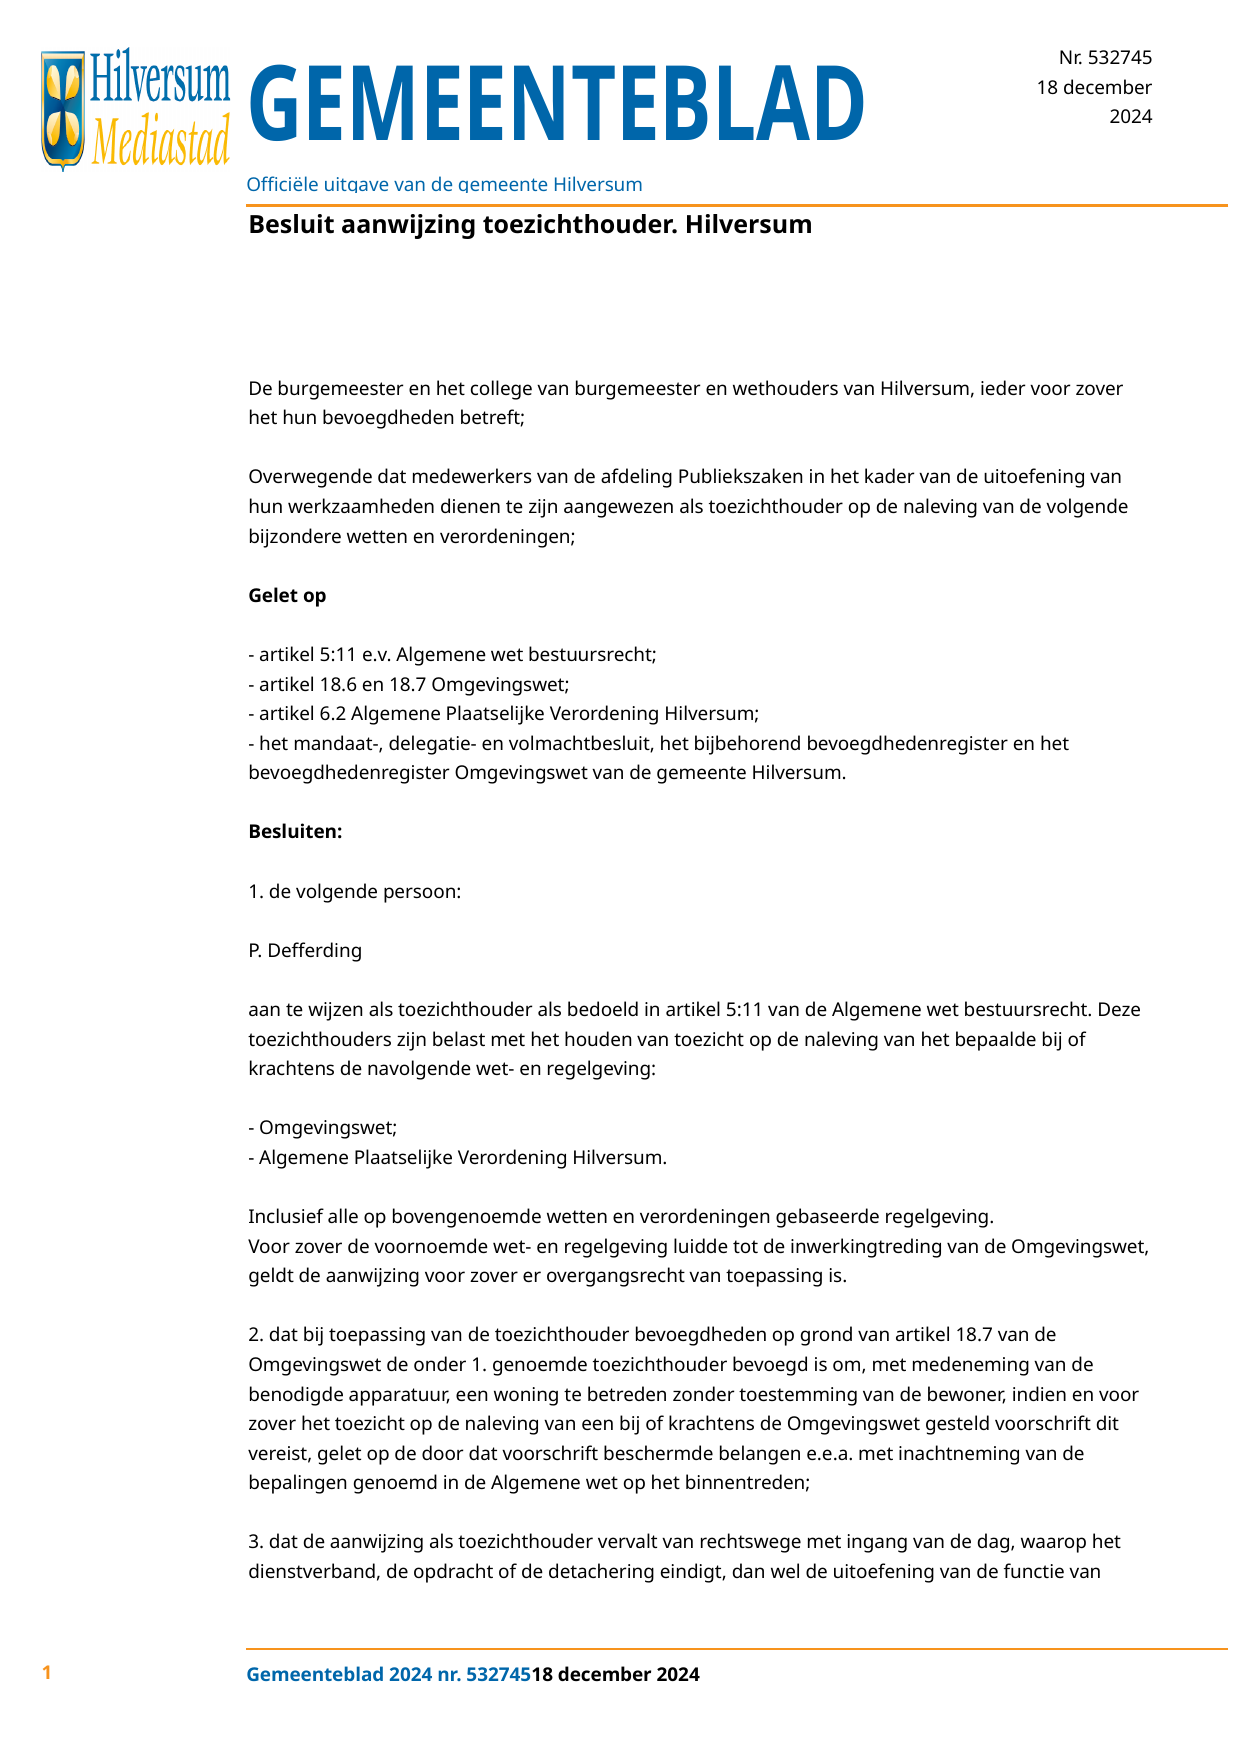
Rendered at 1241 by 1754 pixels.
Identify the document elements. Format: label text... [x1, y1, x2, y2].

text aan te wijzen als toezichthouder als bedoeld in artikel 5:11 van de Algemene wet bestuursrecht. Deze toezichthouders zijn belast met het houden van toezicht op de naleving van het bepaalde bij of krachtens de navolgende wet- en regelgeving: [248, 996, 1152, 1081]
text Overwegende dat medewerkers van de afdeling Publiekszaken in het kader van de uitoefening van hun werkzaamheden dienen te zijn aangewezen als toezichthouder op de naleving van de volgende bijzondere wetten en verordeningen; [248, 464, 1152, 548]
text - artikel 6.2 Algemene Plaatselijke Verordening Hilversum; [248, 700, 1152, 726]
text - Omgevingswet; [248, 1114, 1152, 1140]
text 3. dat de aanwijzing als toezichthouder vervalt van rechtswege met ingang van de dag, waarop het dienstverband, de opdracht of de detachering eindigt, dan wel de uitoefening van de functie van [248, 1529, 1152, 1584]
text 2. dat bij toepassing van de toezichthouder bevoegdheden op grond van artikel 18.7 van de Omgevingswet de onder 1. genoemde toezichthouder bevoegd is om, met medeneming van de benodigde apparatuur, een woning te betreden zonder toestemming van de bewoner, indien en voor zover het toezicht op de naleving van een bij of krachtens de Omgevingswet gesteld voorschrift dit vereist, gelet op de door dat voorschrift beschermde belangen e.e.a. met inachtneming van de bepalingen genoemd in de Algemene wet op het binnentreden; [248, 1322, 1152, 1495]
text De burgemeester en het college van burgemeester en wethouders van Hilversum, ieder voor zover het hun bevoegdheden betreft; [248, 375, 1152, 430]
text - artikel 18.6 en 18.7 Omgevingswet; [248, 671, 1152, 696]
text - artikel 5:11 e.v. Algemene wet bestuursrecht; [248, 641, 1152, 667]
text Inclusief alle op bovengenoemde wetten en verordeningen gebaseerde regelgeving. [248, 1203, 1152, 1229]
text Voor zover de voornoemde wet- en regelgeving luidde tot de inwerkingtreding van de Omgevingswet, geldt de aanwijzing voor zover er overgangsrecht van toepassing is. [248, 1233, 1152, 1288]
text - Algemene Plaatselijke Verordening Hilversum. [248, 1144, 1152, 1170]
text P. Defferding [248, 937, 1152, 963]
text 1. de volgende persoon: [248, 878, 1152, 903]
text Besluit aanwijzing toezichthouder. Hilversum [248, 207, 1152, 241]
text Besluiten: [248, 819, 1152, 844]
picture [41, 47, 231, 172]
text Gelet op [248, 582, 1152, 608]
text - het mandaat-, delegatie- en volmachtbesluit, het bijbehorend bevoegdhedenregister en het bevoegdhedenregister Omgevingswet van de gemeente Hilversum. [248, 730, 1152, 785]
